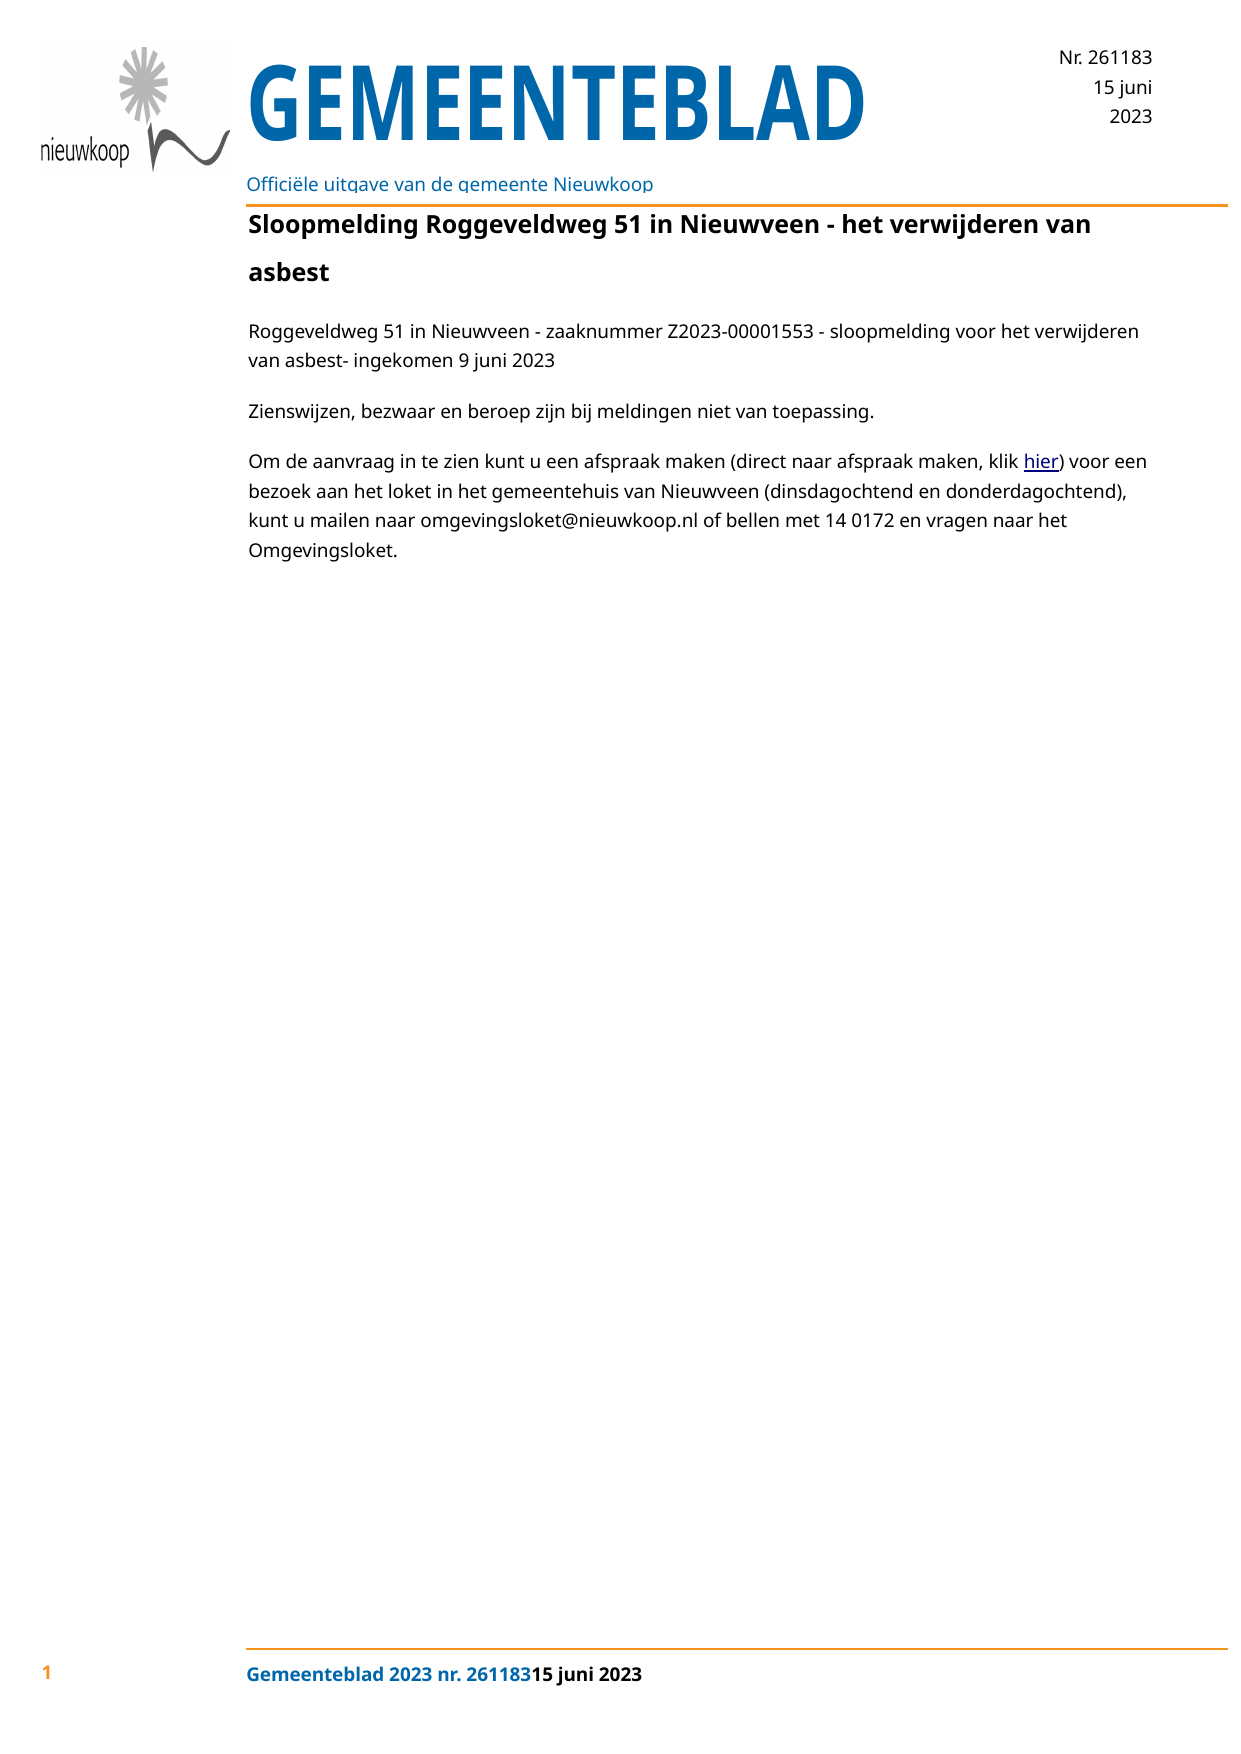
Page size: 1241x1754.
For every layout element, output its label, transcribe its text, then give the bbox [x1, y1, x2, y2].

text Sloopmelding Roggeveldweg 51 in Nieuwveen - het verwijderen van asbest [248, 207, 1152, 288]
text Roggeveldweg 51 in Nieuwveen - zaaknummer Z2023-00001553 - sloopmelding voor het verwijderen van asbest- ingekomen 9 juni 2023 [248, 318, 1152, 373]
text Zienswijzen, bezwaar en beroep zijn bij meldingen niet van toepassing. [248, 398, 1152, 424]
text Om de aanvraag in te zien kunt u een afspraak maken (direct naar afspraak maken, klik hier) voor een bezoek aan het loket in het gemeentehuis van Nieuwveen (dinsdagochtend en donderdagochtend), kunt u mailen naar omgevingsloket@nieuwkoop.nl of bellen met 14 0172 en vragen naar het Omgevingsloket. [248, 448, 1152, 563]
picture [41, 47, 231, 172]
